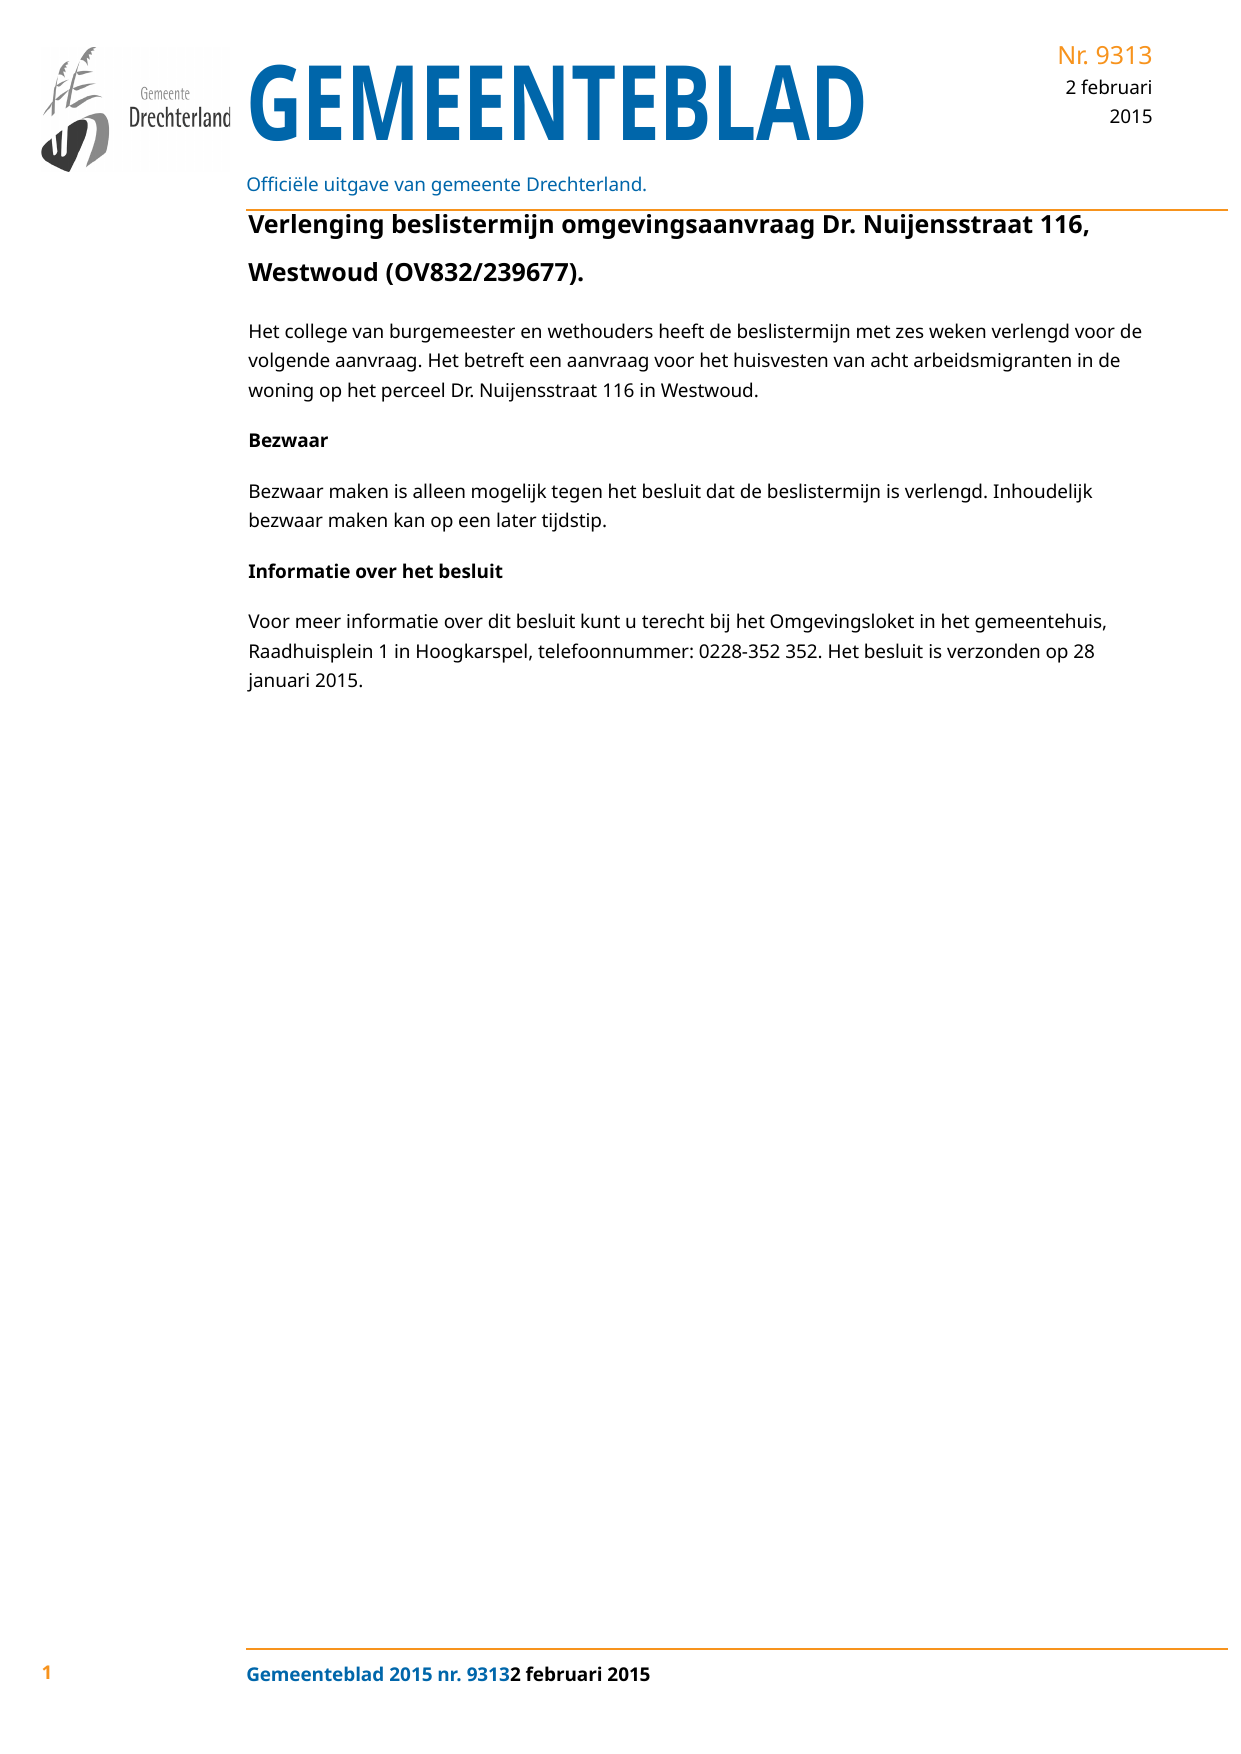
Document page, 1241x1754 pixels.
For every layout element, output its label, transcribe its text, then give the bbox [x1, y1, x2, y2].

text Bezwaar [248, 427, 1152, 453]
text Het college van burgemeester en wethouders heeft de beslistermijn met zes weken verlengd voor de volgende aanvraag. Het betreft een aanvraag voor het huisvesten van acht arbeidsmigranten in de woning op het perceel Dr. Nuijensstraat 116 in Westwoud. [248, 318, 1152, 403]
text Voor meer informatie over dit besluit kunt u terecht bij het Omgevingsloket in het gemeentehuis, Raadhuisplein 1 in Hoogkarspel, telefoonnummer: 0228-352 352. Het besluit is verzonden op 28 januari 2015. [248, 608, 1152, 693]
picture [41, 47, 231, 172]
text Informatie over het besluit [248, 558, 1152, 584]
text Verlenging beslistermijn omgevingsaanvraag Dr. Nuijensstraat 116, Westwoud (OV832/239677). [248, 211, 1152, 288]
text Bezwaar maken is alleen mogelijk tegen het besluit dat de beslistermijn is verlengd. Inhoudelijk bezwaar maken kan op een later tijdstip. [248, 478, 1152, 533]
